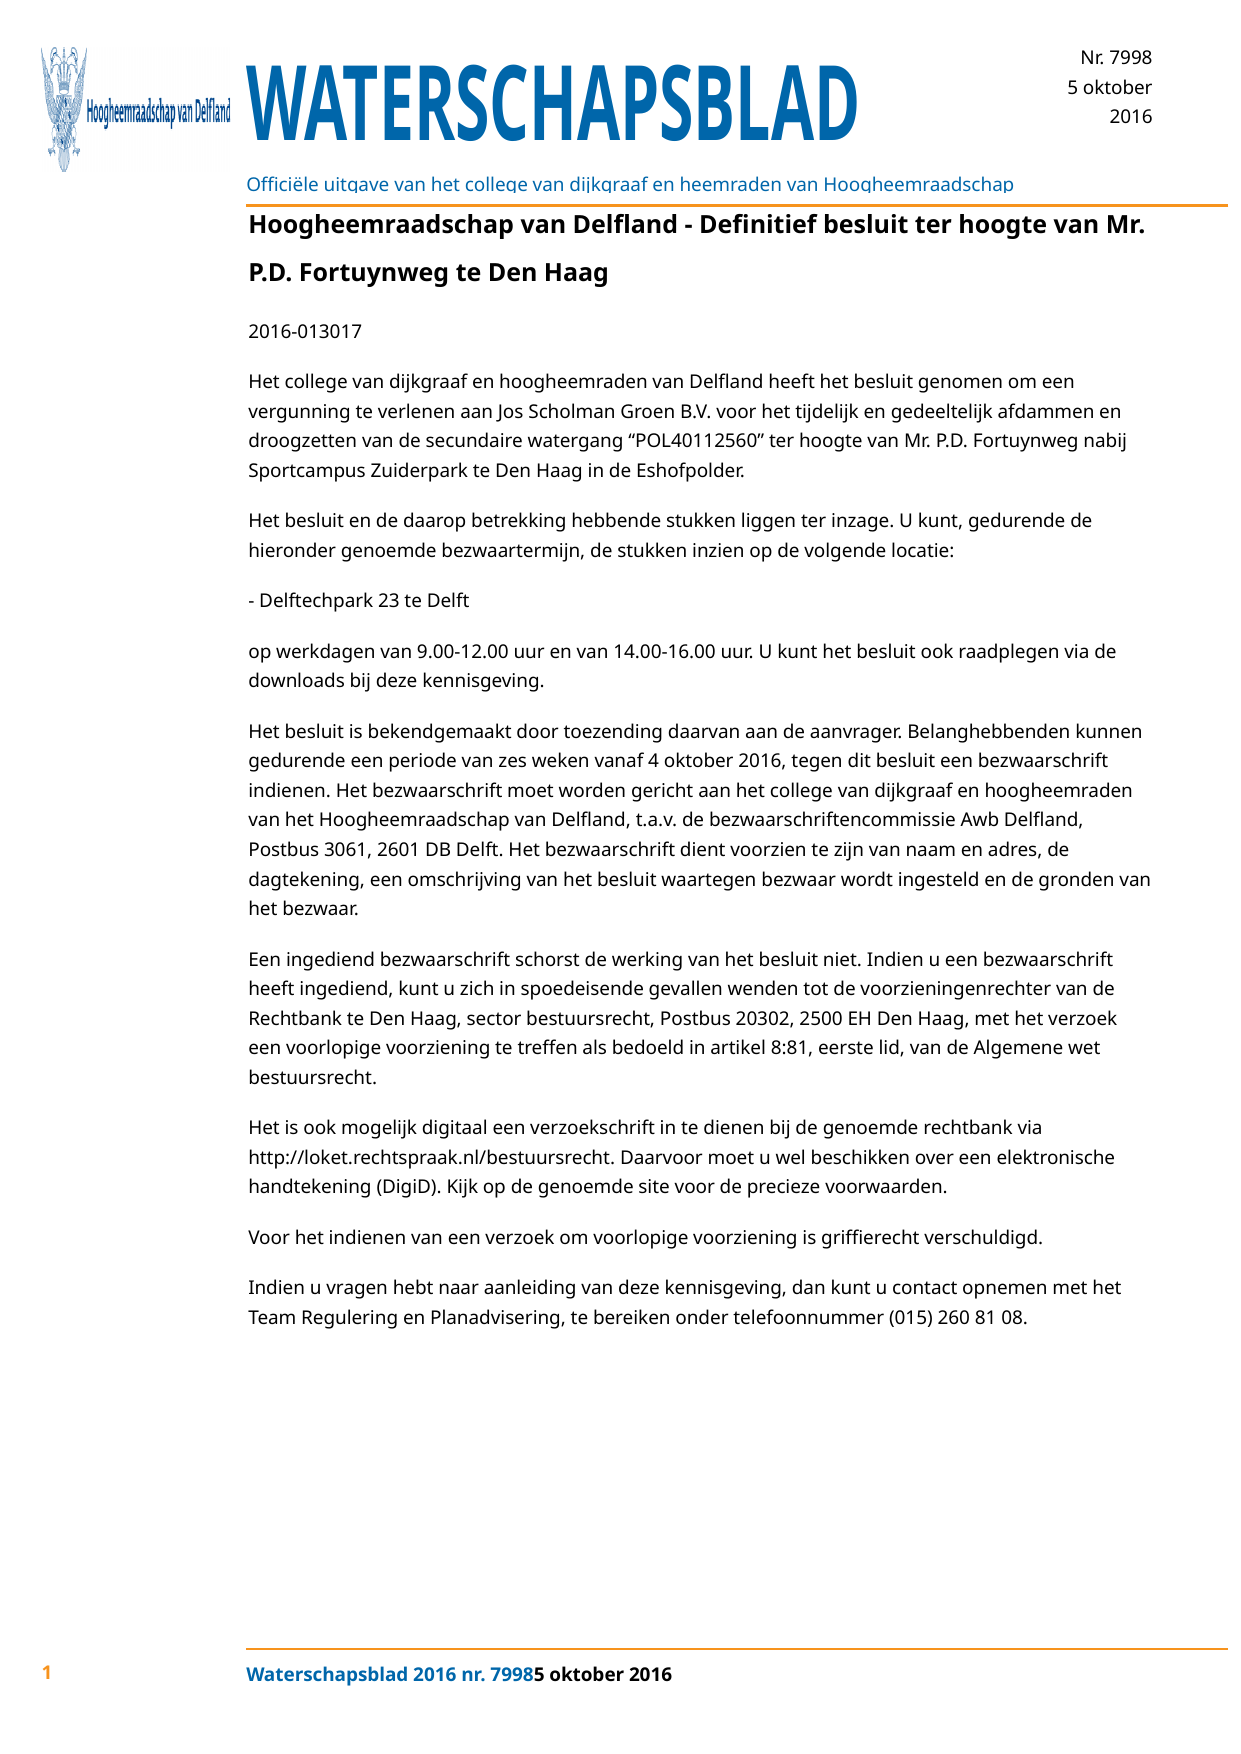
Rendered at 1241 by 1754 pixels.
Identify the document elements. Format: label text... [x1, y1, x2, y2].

text - Delftechpark 23 te Delft [248, 587, 1152, 613]
text 2016-013017 [248, 318, 1152, 344]
text Het is ook mogelijk digitaal een verzoekschrift in te dienen bij de genoemde rechtbank via http://loket.rechtspraak.nl/bestuursrecht. Daarvoor moet u wel beschikken over een elektronische handtekening (DigiD). Kijk op de genoemde site voor de precieze voorwaarden. [248, 1114, 1152, 1199]
picture [41, 47, 231, 172]
text Het college van dijkgraaf en hoogheemraden van Delfland heeft het besluit genomen om een vergunning te verlenen aan Jos Scholman Groen B.V. voor het tijdelijk en gedeeltelijk afdammen en droogzetten van de secundaire watergang “POL40112560” ter hoogte van Mr. P.D. Fortuynweg nabij Sportcampus Zuiderpark te Den Haag in de Eshofpolder. [248, 368, 1152, 483]
text Het besluit is bekendgemaakt door toezending daarvan aan de aanvrager. Belanghebbenden kunnen gedurende een periode van zes weken vanaf 4 oktober 2016, tegen dit besluit een bezwaarschrift indienen. Het bezwaarschrift moet worden gericht aan het college van dijkgraaf en hoogheemraden van het Hoogheemraadschap van Delfland, t.a.v. de bezwaarschriftencommissie Awb Delfland, Postbus 3061, 2601 DB Delft. Het bezwaarschrift dient voorzien te zijn van naam en adres, de dagtekening, een omschrijving van het besluit waartegen bezwaar wordt ingesteld en de gronden van het bezwaar. [248, 718, 1152, 921]
text Het besluit en de daarop betrekking hebbende stukken liggen ter inzage. U kunt, gedurende de hieronder genoemde bezwaartermijn, de stukken inzien op de volgende locatie: [248, 507, 1152, 563]
text Hoogheemraadschap van Delfland - Definitief besluit ter hoogte van Mr. P.D. Fortuynweg te Den Haag [248, 207, 1152, 288]
text Voor het indienen van een verzoek om voorlopige voorziening is griffierecht verschuldigd. [248, 1224, 1152, 1250]
text Een ingediend bezwaarschrift schorst de werking van het besluit niet. Indien u een bezwaarschrift heeft ingediend, kunt u zich in spoedeisende gevallen wenden tot de voorzieningenrechter van de Rechtbank te Den Haag, sector bestuursrecht, Postbus 20302, 2500 EH Den Haag, met het verzoek een voorlopige voorziening te treffen als bedoeld in artikel 8:81, eerste lid, van de Algemene wet bestuursrecht. [248, 946, 1152, 1090]
text op werkdagen van 9.00-12.00 uur en van 14.00-16.00 uur. U kunt het besluit ook raadplegen via de downloads bij deze kennisgeving. [248, 638, 1152, 693]
text Indien u vragen hebt naar aanleiding van deze kennisgeving, dan kunt u contact opnemen met het Team Regulering en Planadvisering, te bereiken onder telefoonnummer (015) 260 81 08. [248, 1274, 1152, 1330]
